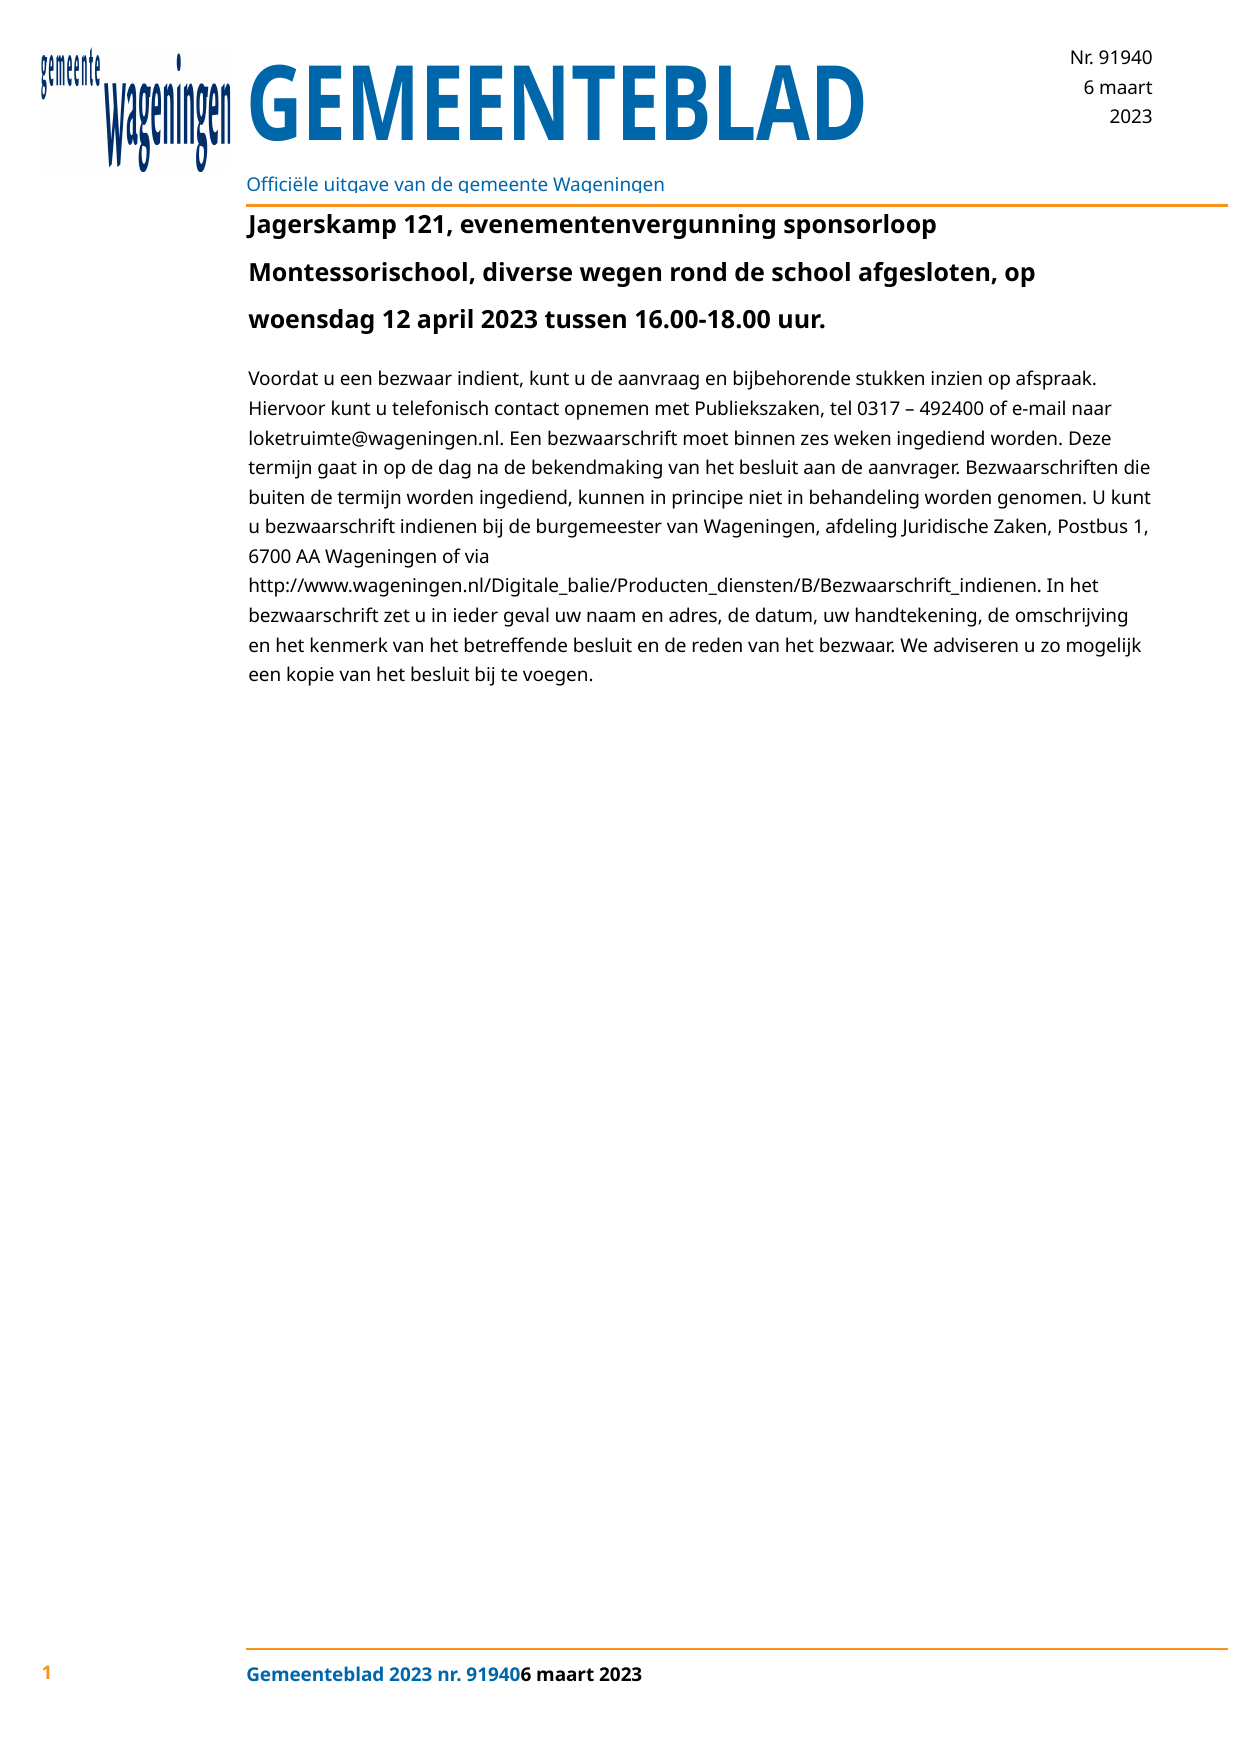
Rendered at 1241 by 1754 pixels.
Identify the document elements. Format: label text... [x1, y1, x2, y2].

text Jagerskamp 121, evenementenvergunning sponsorloop Montessorischool, diverse wegen rond de school afgesloten, op woensdag 12 april 2023 tussen 16.00-18.00 uur. [248, 207, 1152, 336]
text Voordat u een bezwaar indient, kunt u de aanvraag en bijbehorende stukken inzien op afspraak. Hiervoor kunt u telefonisch contact opnemen met Publiekszaken, tel 0317 – 492400 of e-mail naar loketruimte@wageningen.nl. Een bezwaarschrift moet binnen zes weken ingediend worden. Deze termijn gaat in op de dag na de bekendmaking van het besluit aan de aanvrager. Bezwaarschriften die buiten de termijn worden ingediend, kunnen in principe niet in behandeling worden genomen. U kunt u bezwaarschrift indienen bij de burgemeester van Wageningen, afdeling Juridische Zaken, Postbus 1, 6700 AA Wageningen of via http://www.wageningen.nl/Digitale_balie/Producten_diensten/B/Bezwaarschrift_indienen. In het bezwaarschrift zet u in ieder geval uw naam en adres, de datum, uw handtekening, de omschrijving en het kenmerk van het betreffende besluit en de reden van het bezwaar. We adviseren u zo mogelijk een kopie van het besluit bij te voegen. [248, 366, 1152, 687]
picture [41, 47, 231, 172]
